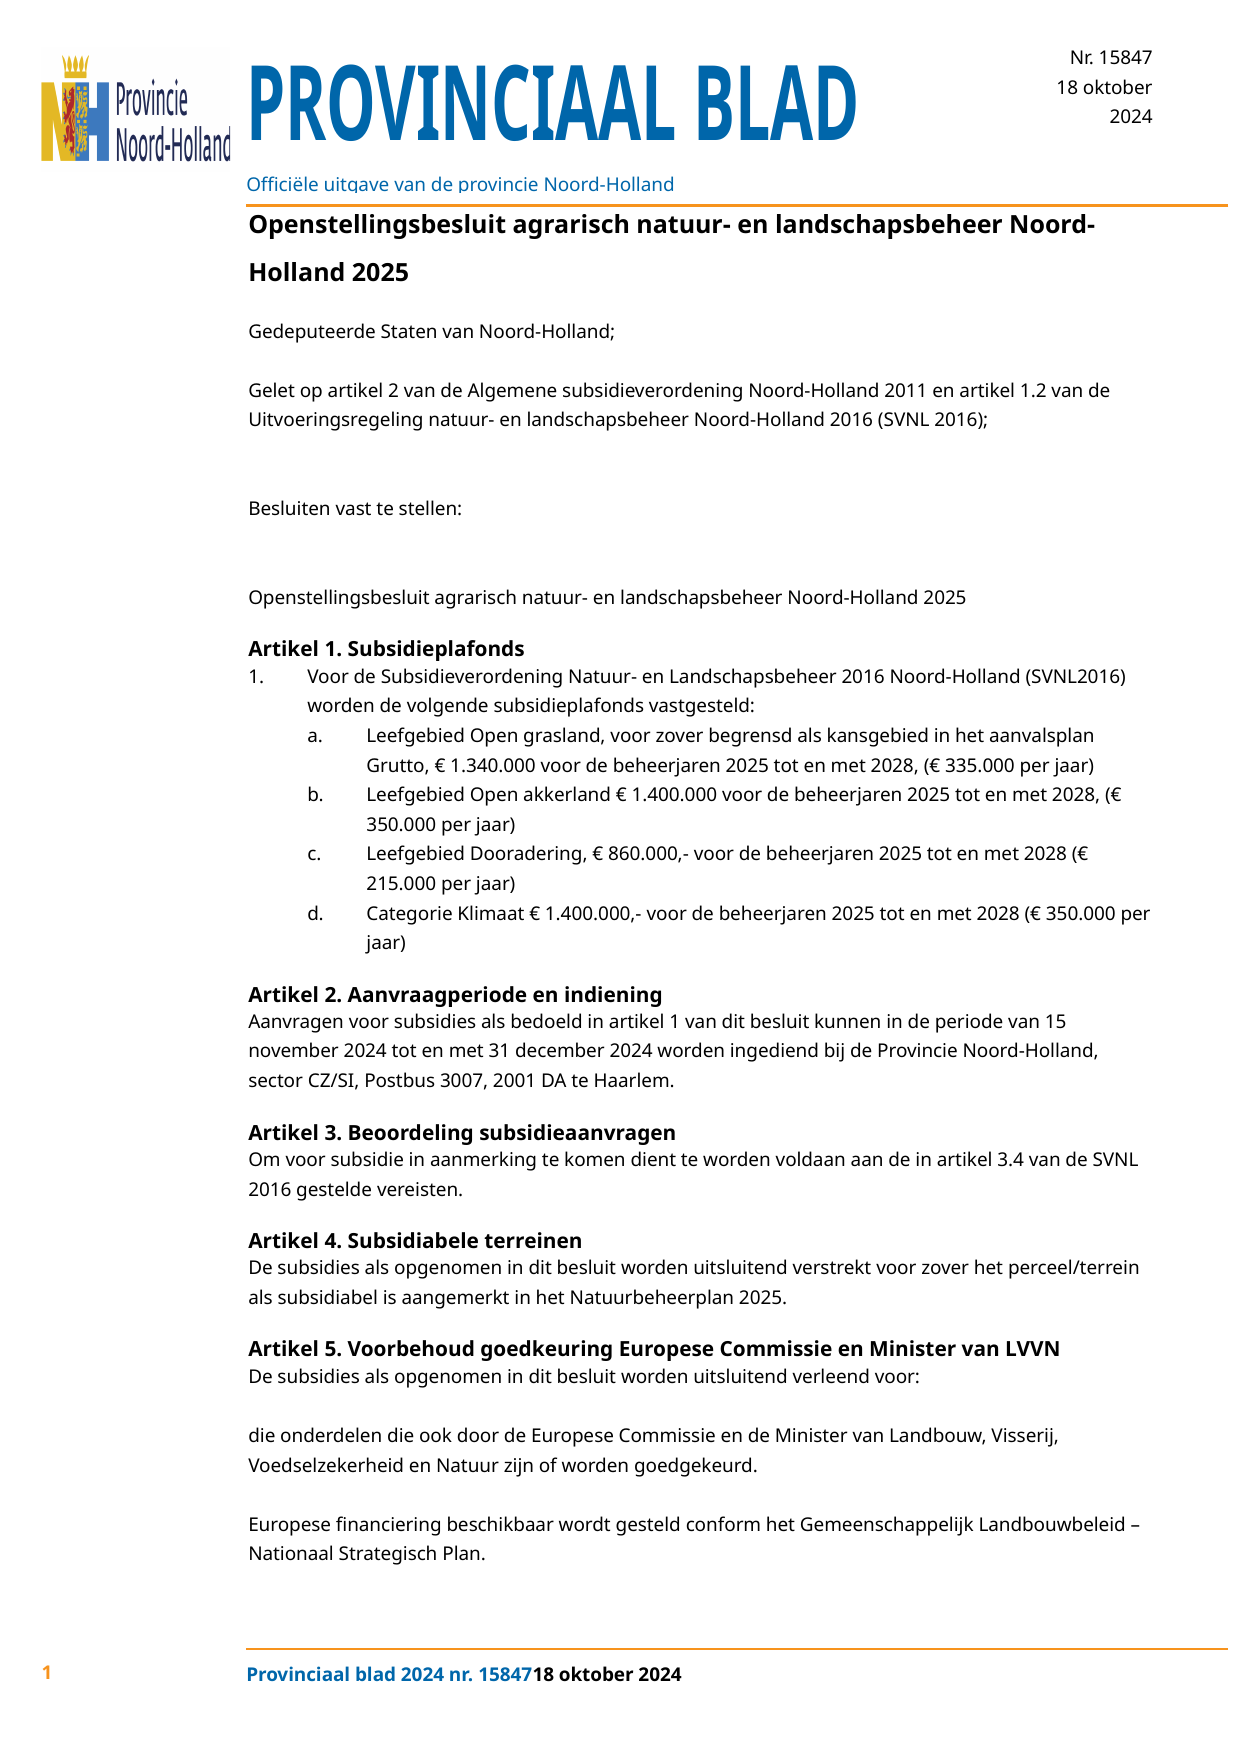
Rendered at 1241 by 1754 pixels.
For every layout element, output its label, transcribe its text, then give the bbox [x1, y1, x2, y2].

text die onderdelen die ook door de Europese Commissie en de Minister van Landbouw, Visserij, Voedselzekerheid en Natuur zijn of worden goedgekeurd. [248, 1422, 1152, 1477]
list Categorie Klimaat € 1.400.000,- voor de beheerjaren 2025 tot en met 2028 (€ 350.000 per jaar) [307, 900, 1152, 955]
text De subsidies als opgenomen in dit besluit worden uitsluitend verleend voor: [248, 1363, 1152, 1389]
text Om voor subsidie in aanmerking te komen dient te worden voldaan aan de in artikel 3.4 van de SVNL 2016 gestelde vereisten. [248, 1146, 1152, 1201]
text Gelet op artikel 2 van de Algemene subsidieverordening Noord-Holland 2011 en artikel 1.2 van de Uitvoeringsregeling natuur- en landschapsbeheer Noord-Holland 2016 (SVNL 2016); [248, 377, 1152, 432]
text Artikel 4. Subsidiabele terreinen [248, 1226, 1152, 1254]
text Besluiten vast te stellen: [248, 495, 1152, 521]
text Aanvragen voor subsidies als bedoeld in artikel 1 van dit besluit kunnen in de periode van 15 november 2024 tot en met 31 december 2024 worden ingediend bij de Provincie Noord-Holland, sector CZ/SI, Postbus 3007, 2001 DA te Haarlem. [248, 1008, 1152, 1093]
list Leefgebied Open akkerland € 1.400.000 voor de beheerjaren 2025 tot en met 2028, (€ 350.000 per jaar) [307, 781, 1152, 837]
list Voor de Subsidieverordening Natuur- en Landschapsbeheer 2016 Noord-Holland (SVNL2016) worden de volgende subsidieplafonds vastgesteld: [248, 663, 1152, 718]
text Gedeputeerde Staten van Noord-Holland; [248, 318, 1152, 344]
text Artikel 5. Voorbehoud goedkeuring Europese Commissie en Minister van LVVN [248, 1334, 1152, 1363]
picture [41, 47, 231, 172]
text Openstellingsbesluit agrarisch natuur- en landschapsbeheer Noord-Holland 2025 [248, 584, 1152, 610]
text Artikel 3. Beoordeling subsidieaanvragen [248, 1118, 1152, 1146]
list Leefgebied Open grasland, voor zover begrensd als kansgebied in het aanvalsplan Grutto, € 1.340.000 voor de beheerjaren 2025 tot en met 2028, (€ 335.000 per jaar) [307, 722, 1152, 777]
text Artikel 2. Aanvraagperiode en indiening [248, 980, 1152, 1008]
text Openstellingsbesluit agrarisch natuur- en landschapsbeheer Noord-Holland 2025 [248, 207, 1152, 288]
list Leefgebied Dooradering, € 860.000,- voor de beheerjaren 2025 tot en met 2028 (€ 215.000 per jaar) [307, 841, 1152, 896]
text Europese financiering beschikbaar wordt gesteld conform het Gemeenschappelijk Landbouwbeleid – Nationaal Strategisch Plan. [248, 1511, 1152, 1566]
text Artikel 1. Subsidieplafonds [248, 634, 1152, 663]
text De subsidies als opgenomen in dit besluit worden uitsluitend verstrekt voor zover het perceel/terrein als subsidiabel is aangemerkt in het Natuurbeheerplan 2025. [248, 1254, 1152, 1310]
